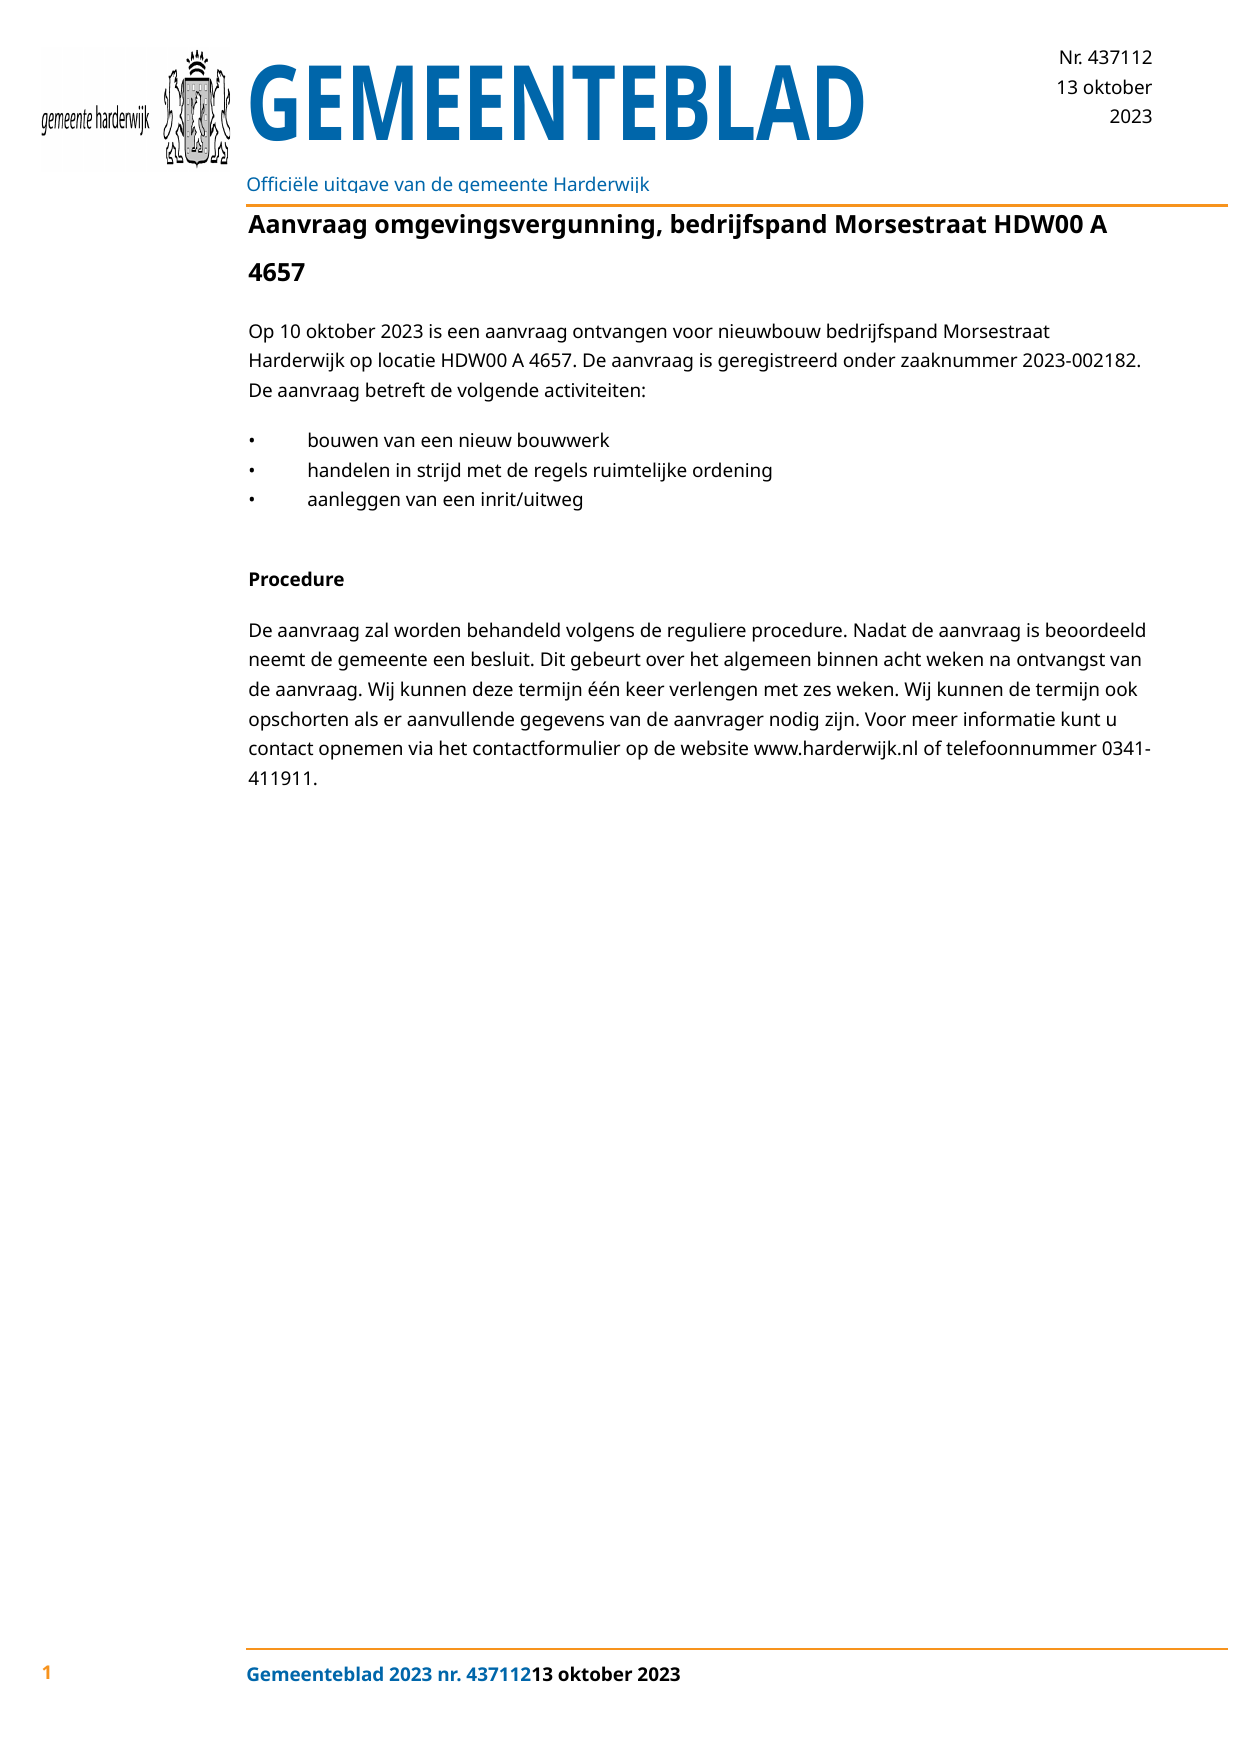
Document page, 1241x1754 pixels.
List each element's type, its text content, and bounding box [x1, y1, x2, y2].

list bouwen van een nieuw bouwwerk [248, 427, 1152, 453]
list handelen in strijd met de regels ruimtelijke ordening [248, 457, 1152, 483]
text Procedure [248, 567, 1152, 592]
list aanleggen van een inrit/uitweg [248, 487, 1152, 512]
text Aanvraag omgevingsvergunning, bedrijfspand Morsestraat HDW00 A 4657 [248, 207, 1152, 288]
text Op 10 oktober 2023 is een aanvraag ontvangen voor nieuwbouw bedrijfspand Morsestraat Harderwijk op locatie HDW00 A 4657. De aanvraag is geregistreerd onder zaaknummer 2023-002182. De aanvraag betreft de volgende activiteiten: [248, 318, 1152, 403]
picture [41, 47, 231, 172]
text De aanvraag zal worden behandeld volgens de reguliere procedure. Nadat de aanvraag is beoordeeld neemt de gemeente een besluit. Dit gebeurt over het algemeen binnen acht weken na ontvangst van de aanvraag. Wij kunnen deze termijn één keer verlengen met zes weken. Wij kunnen de termijn ook opschorten als er aanvullende gegevens van de aanvrager nodig zijn. Voor meer informatie kunt u contact opnemen via het contactformulier op de website www.harderwijk.nl of telefoonnummer 0341-411911. [248, 617, 1152, 791]
